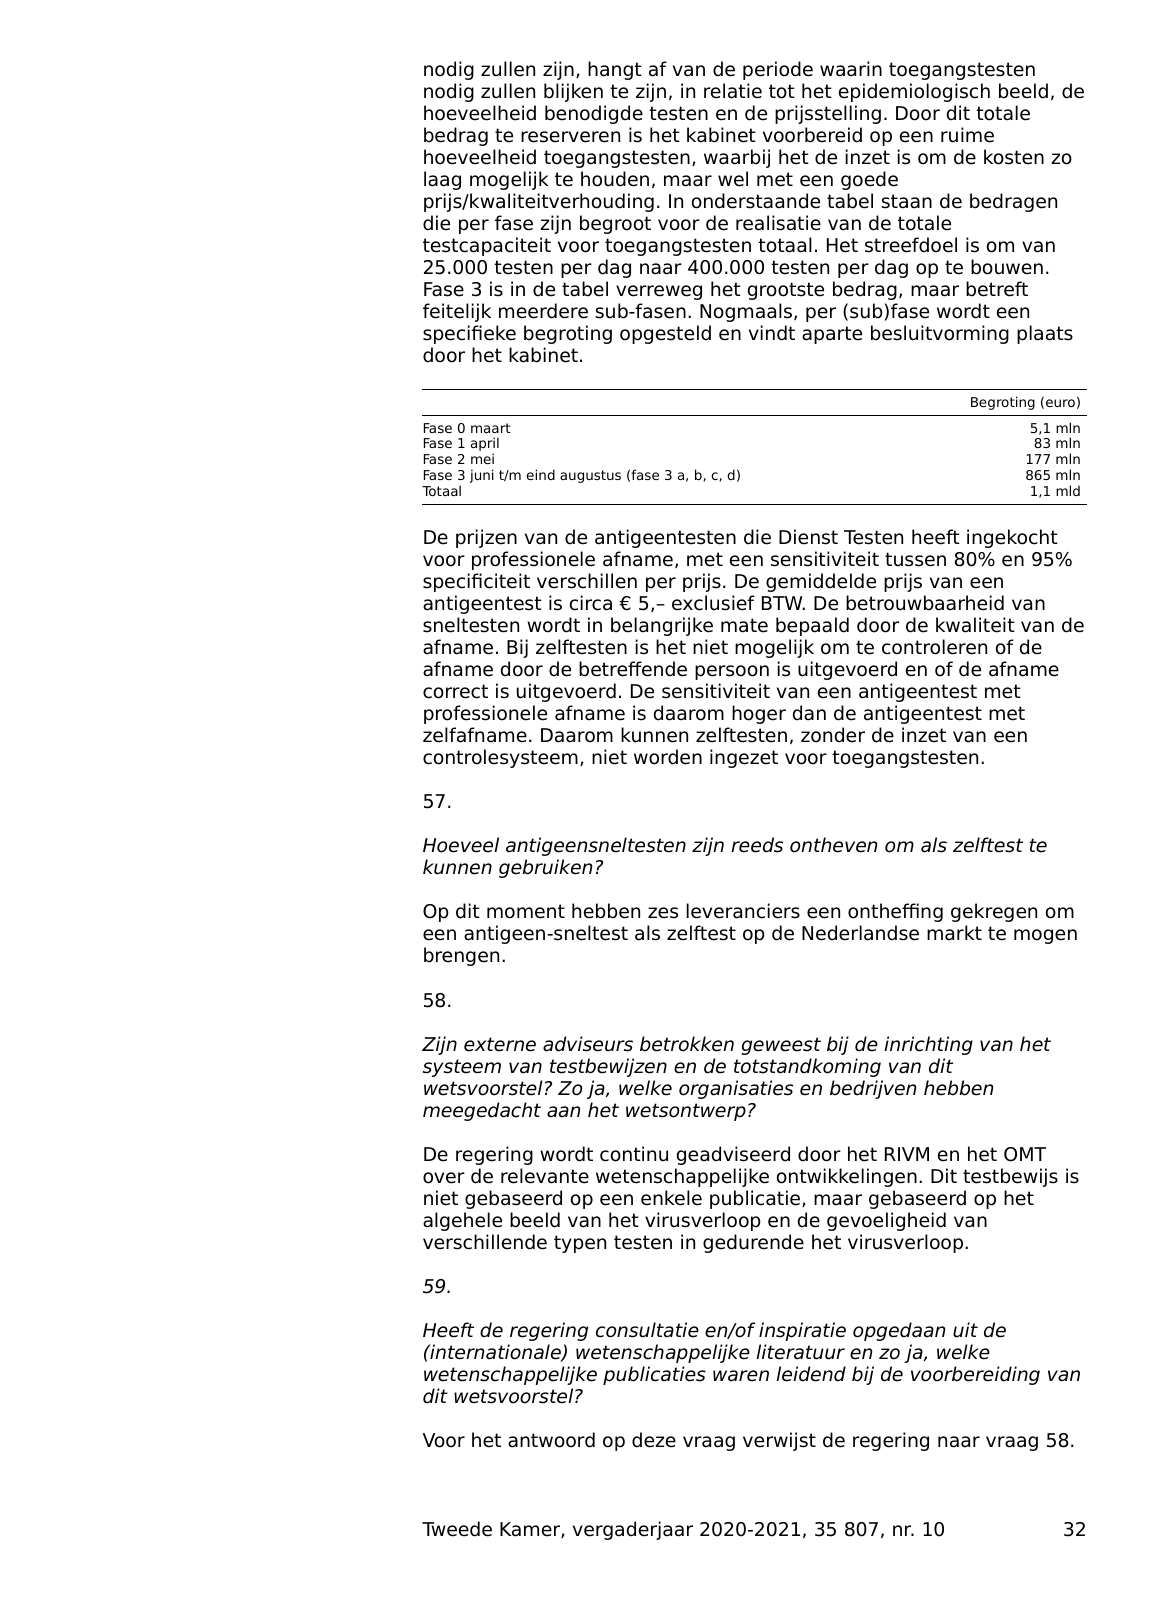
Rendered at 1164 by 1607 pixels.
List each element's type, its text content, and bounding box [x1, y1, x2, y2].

table_cell 865 mln [954, 468, 1087, 483]
table_header [422, 390, 954, 415]
text Heeft de regering consultatie en/of inspiratie opgedaan uit de (internationale) wetenschappelijke literatuur en zo ja, welke wetenschappelijke publicaties waren leidend bij de voorbereiding van dit wetsvoorstel? [422, 1320, 1087, 1408]
table_cell 1,1 mld [954, 484, 1087, 504]
table_cell Fase 2 mei [422, 452, 954, 468]
text Op dit moment hebben zes leveranciers een ontheffing gekregen om een antigeen-sneltest als zelftest op de Nederlandse markt te mogen brengen. [422, 901, 1087, 967]
table_cell Totaal [422, 484, 954, 504]
table_cell Fase 3 juni t/m eind augustus (fase 3 a, b, c, d) [422, 468, 954, 483]
text Zijn externe adviseurs betrokken geweest bij de inrichting van het systeem van testbewijzen en de totstandkoming van dit wetsvoorstel? Zo ja, welke organisaties en bedrijven hebben meegedacht aan het wetsontwerp? [422, 1034, 1087, 1122]
text 57. [422, 791, 1087, 813]
table_cell 5,1 mln [954, 416, 1087, 436]
text De regering wordt continu geadviseerd door het RIVM en het OMT over de relevante wetenschappelijke ontwikkelingen. Dit testbewijs is niet gebaseerd op een enkele publicatie, maar gebaseerd op het algehele beeld van het virusverloop en de gevoeligheid van verschillende typen testen in gedurende het virusverloop. [422, 1144, 1087, 1254]
table_cell 177 mln [954, 452, 1087, 468]
text nodig zullen zijn, hangt af van de periode waarin toegangstesten nodig zullen blijken te zijn, in relatie tot het epidemiologisch beeld, de hoeveelheid benodigde testen en de prijsstelling. Door dit totale bedrag te reserveren is het kabinet voorbereid op een ruime hoeveelheid toegangstesten, waarbij het de inzet is om de kosten zo laag mogelijk te houden, maar wel met een goede prijs/kwaliteitverhouding. In onderstaande tabel staan de bedragen die per fase zijn begroot voor de realisatie van de totale testcapaciteit voor toegangstesten totaal. Het streefdoel is om van 25.000 testen per dag naar 400.000 testen per dag op te bouwen. Fase 3 is in de tabel verreweg het grootste bedrag, maar betreft feitelijk meerdere sub-fasen. Nogmaals, per (sub)fase wordt een specifieke begroting opgesteld en vindt aparte besluitvorming plaats door het kabinet. [422, 59, 1087, 367]
text 58. [422, 989, 1087, 1011]
table_cell Fase 0 maart [422, 416, 954, 436]
table_cell Fase 1 april [422, 436, 954, 452]
text De prijzen van de antigeentesten die Dienst Testen heeft ingekocht voor professionele afname, met een sensitiviteit tussen 80% en 95% specificiteit verschillen per prijs. De gemiddelde prijs van een antigeentest is circa € 5,– exclusief BTW. De betrouwbaarheid van sneltesten wordt in belangrijke mate bepaald door de kwaliteit van de afname. Bij zelftesten is het niet mogelijk om te controleren of de afname door de betreffende persoon is uitgevoerd en of de afname correct is uitgevoerd. De sensitiviteit van een antigeentest met professionele afname is daarom hoger dan de antigeentest met zelfafname. Daarom kunnen zelftesten, zonder de inzet van een controlesysteem, niet worden ingezet voor toegangstesten. [422, 527, 1087, 769]
table_header Begroting (euro) [954, 390, 1087, 415]
text Voor het antwoord op deze vraag verwijst de regering naar vraag 58. [422, 1430, 1087, 1452]
table_cell 83 mln [954, 436, 1087, 452]
text 59. [422, 1276, 1087, 1298]
text Hoeveel antigeensneltesten zijn reeds ontheven om als zelftest te kunnen gebruiken? [422, 835, 1087, 879]
